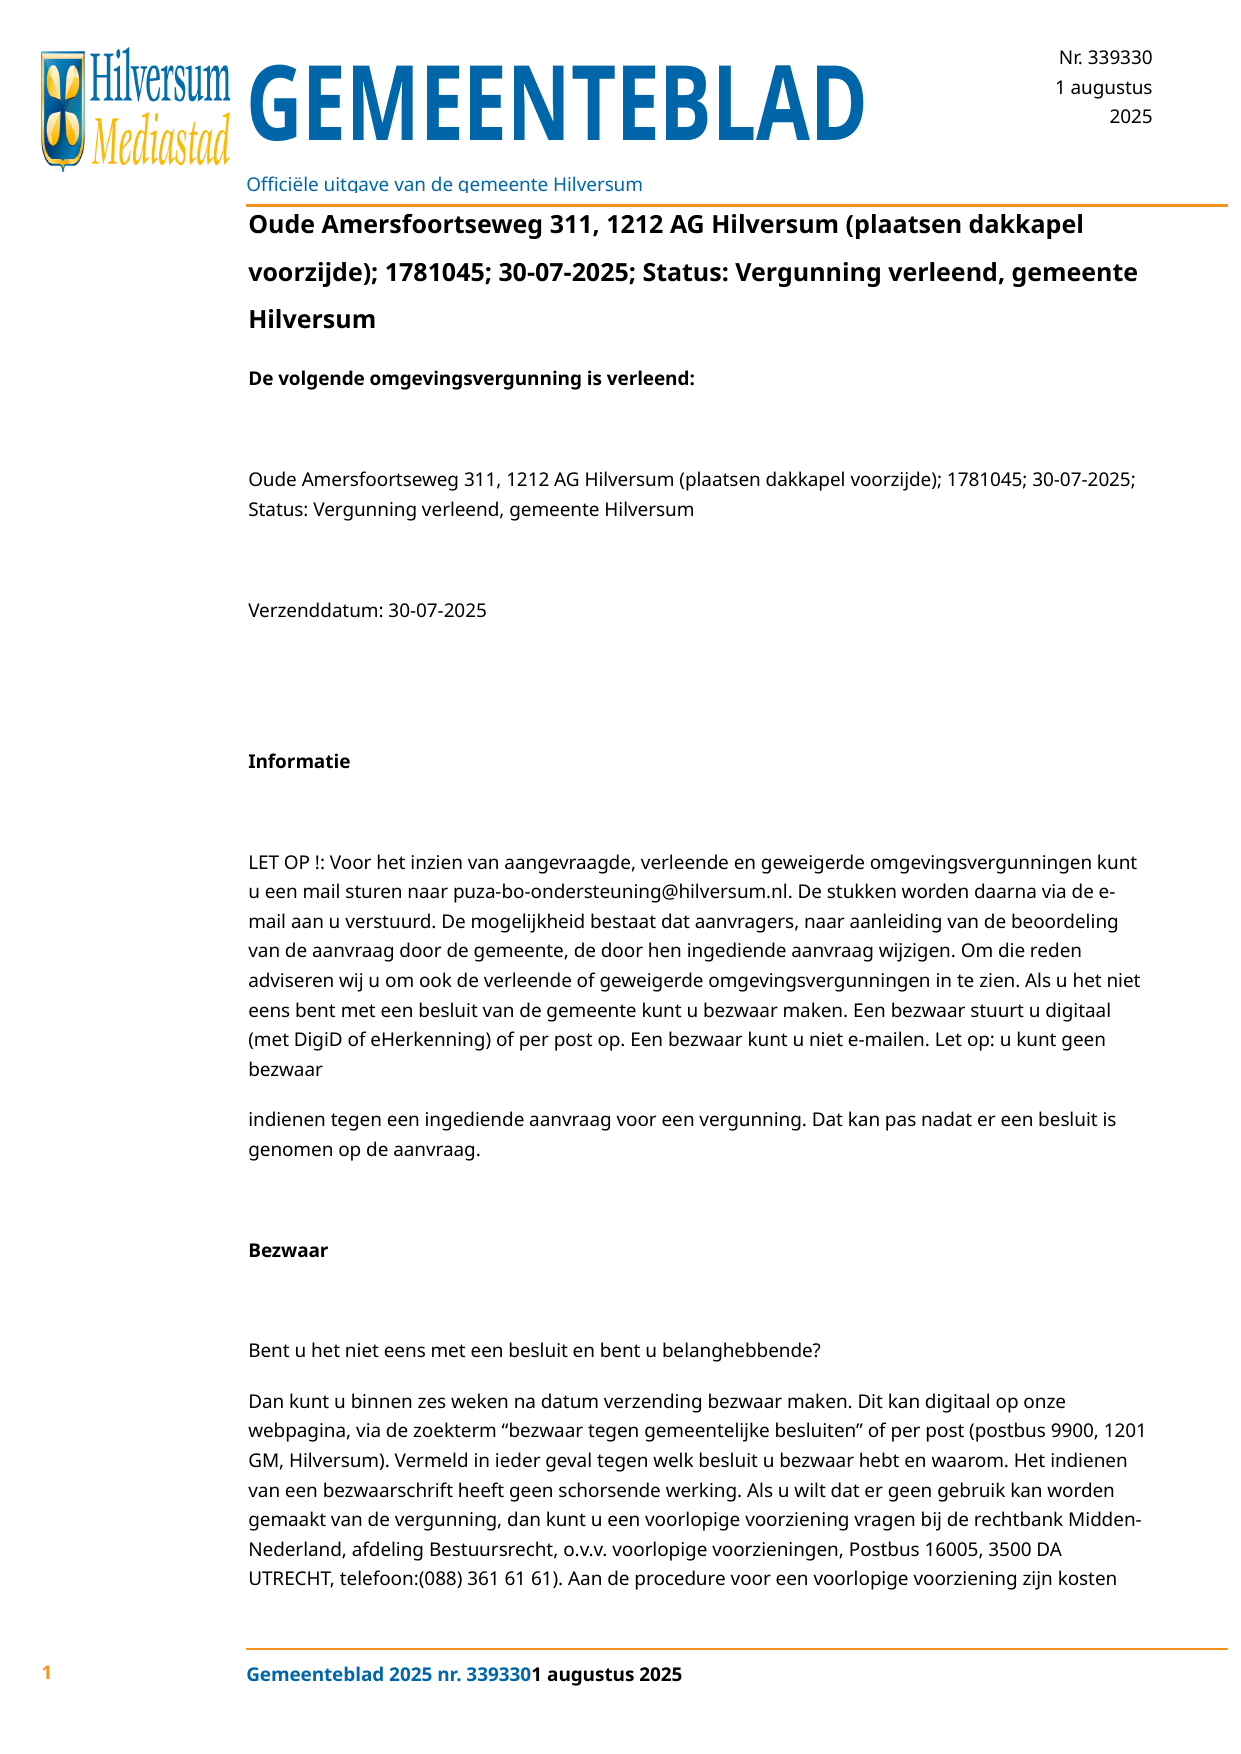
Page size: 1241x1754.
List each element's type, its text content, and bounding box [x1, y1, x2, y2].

text Oude Amersfoortseweg 311, 1212 AG Hilversum (plaatsen dakkapel voorzijde); 1781045; 30-07-2025; Status: Vergunning verleend, gemeente Hilversum [248, 466, 1152, 522]
text indienen tegen een ingediende aanvraag voor een vergunning. Dat kan pas nadat er een besluit is genomen op de aanvraag. [248, 1106, 1152, 1162]
text LET OP !: Voor het inzien van aangevraagde, verleende en geweigerde omgevingsvergunningen kunt u een mail sturen naar puza-bo-ondersteuning@hilversum.nl. De stukken worden daarna via de e-mail aan u verstuurd. De mogelijkheid bestaat dat aanvragers, naar aanleiding van de beoordeling van de aanvraag door de gemeente, de door hen ingediende aanvraag wijzigen. Om die reden adviseren wij u om ook de verleende of geweigerde omgevingsvergunningen in te zien. Als u het niet eens bent met een besluit van de gemeente kunt u bezwaar maken. Een bezwaar stuurt u digitaal (met DigiD of eHerkenning) of per post op. Een bezwaar kunt u niet e-mailen. Let op: u kunt geen bezwaar [248, 849, 1152, 1082]
text Bent u het niet eens met een besluit en bent u belanghebbende? [248, 1338, 1152, 1363]
text Dan kunt u binnen zes weken na datum verzending bezwaar maken. Dit kan digitaal op onze webpagina, via de zoekterm “bezwaar tegen gemeentelijke besluiten” of per post (postbus 9900, 1201 GM, Hilversum). Vermeld in ieder geval tegen welk besluit u bezwaar hebt en waarom. Het indienen van een bezwaarschrift heeft geen schorsende werking. Als u wilt dat er geen gebruik kan worden gemaakt van de vergunning, dan kunt u een voorlopige voorziening vragen bij de rechtbank Midden-Nederland, afdeling Bestuursrecht, o.v.v. voorlopige voorzieningen, Postbus 16005, 3500 DA UTRECHT, telefoon:(088) 361 61 61). Aan de procedure voor een voorlopige voorziening zijn kosten [248, 1388, 1152, 1591]
picture [41, 47, 231, 172]
text Bezwaar [248, 1237, 1152, 1262]
text Oude Amersfoortseweg 311, 1212 AG Hilversum (plaatsen dakkapel voorzijde); 1781045; 30-07-2025; Status: Vergunning verleend, gemeente Hilversum [248, 207, 1152, 336]
text Informatie [248, 748, 1152, 774]
text De volgende omgevingsvergunning is verleend: [248, 366, 1152, 391]
text Verzenddatum: 30-07-2025 [248, 597, 1152, 622]
